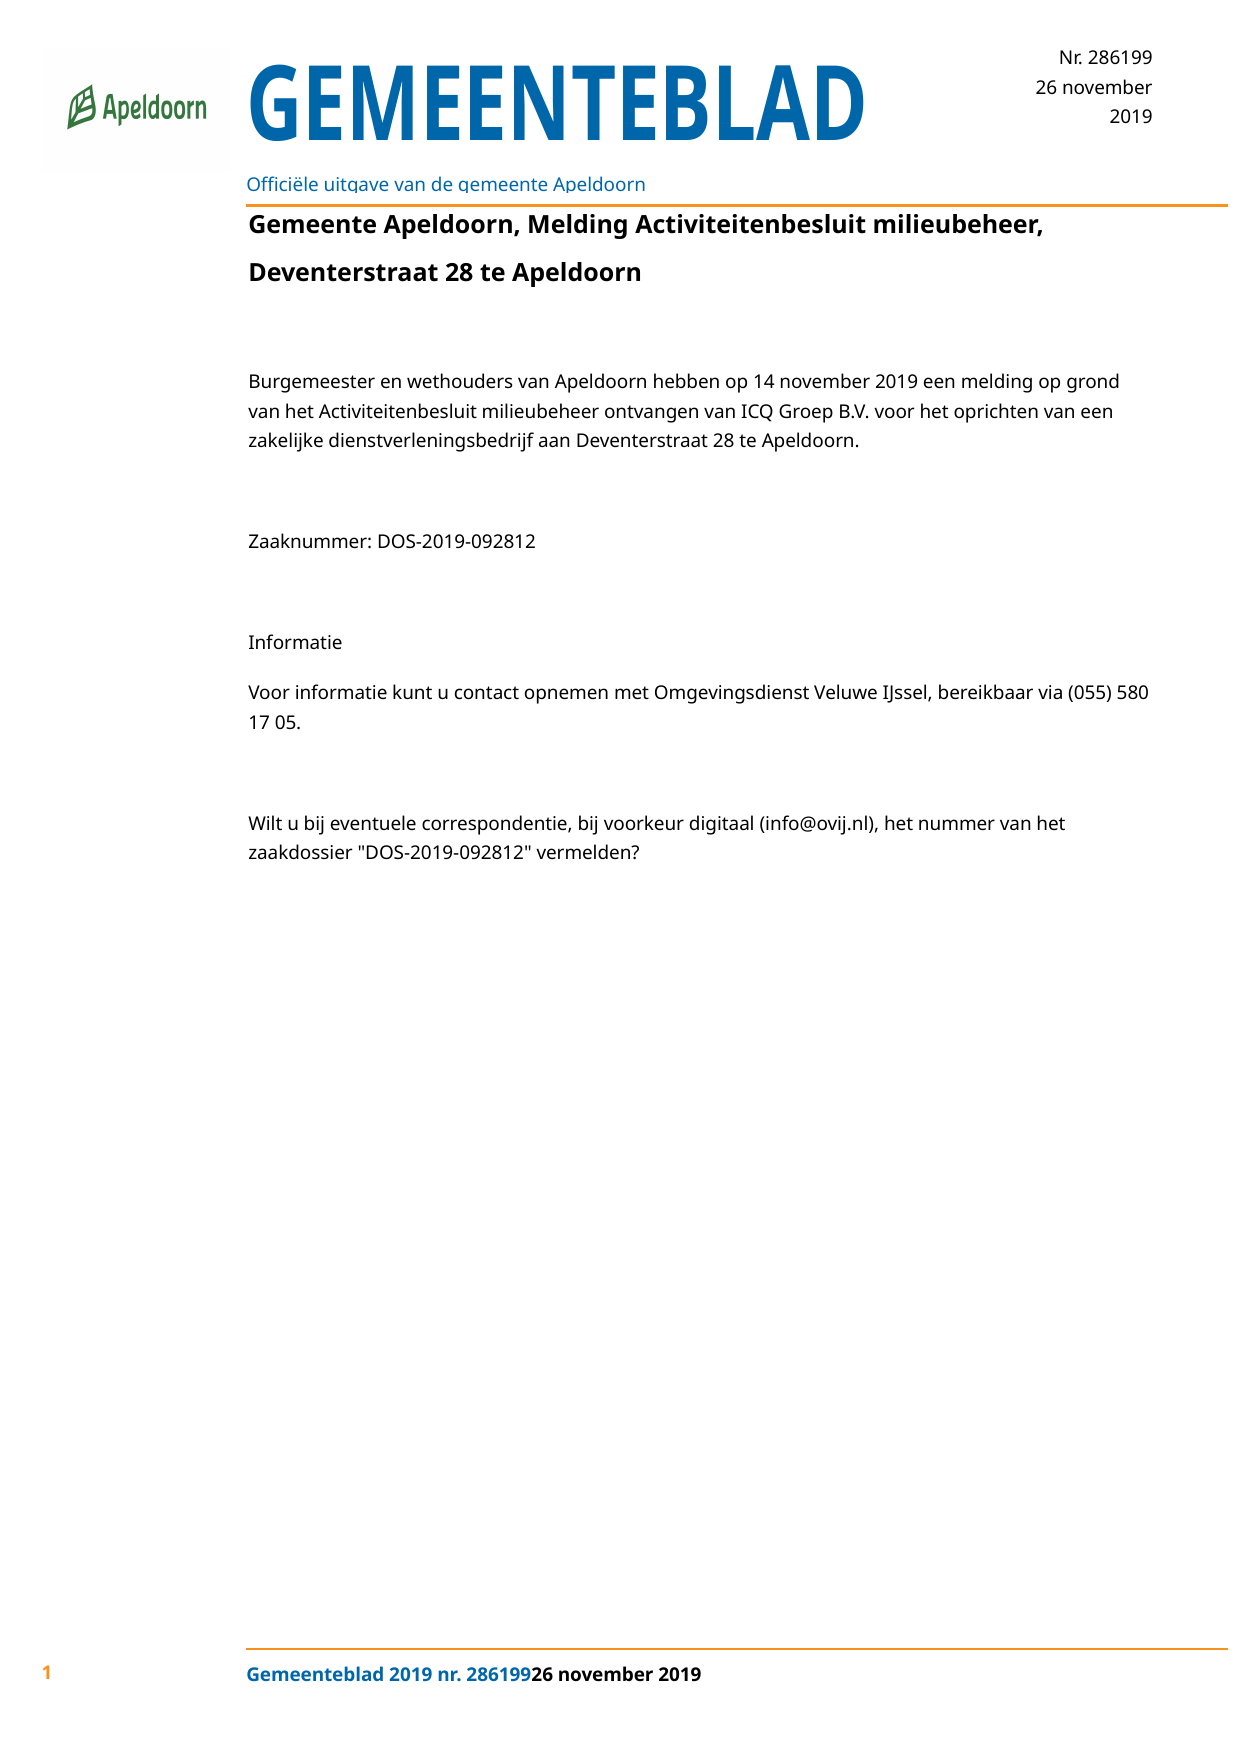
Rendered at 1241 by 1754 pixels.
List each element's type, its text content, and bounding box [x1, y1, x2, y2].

text Gemeente Apeldoorn, Melding Activiteitenbesluit milieubeheer, Deventerstraat 28 te Apeldoorn [248, 207, 1152, 288]
text Informatie [248, 629, 1152, 655]
text Zaaknummer: DOS-2019-092812 [248, 528, 1152, 554]
text Wilt u bij eventuele correspondentie, bij voorkeur digitaal (info@ovij.nl), het nummer van het zaakdossier "DOS-2019-092812" vermelden? [248, 810, 1152, 865]
text Burgemeester en wethouders van Apeldoorn hebben op 14 november 2019 een melding op grond van het Activiteitenbesluit milieubeheer ontvangen van ICQ Groep B.V. voor het oprichten van een zakelijke dienstverleningsbedrijf aan Deventerstraat 28 te Apeldoorn. [248, 368, 1152, 453]
picture [41, 47, 231, 172]
text Voor informatie kunt u contact opnemen met Omgevingsdienst Veluwe IJssel, bereikbaar via (055) 580 17 05. [248, 679, 1152, 735]
